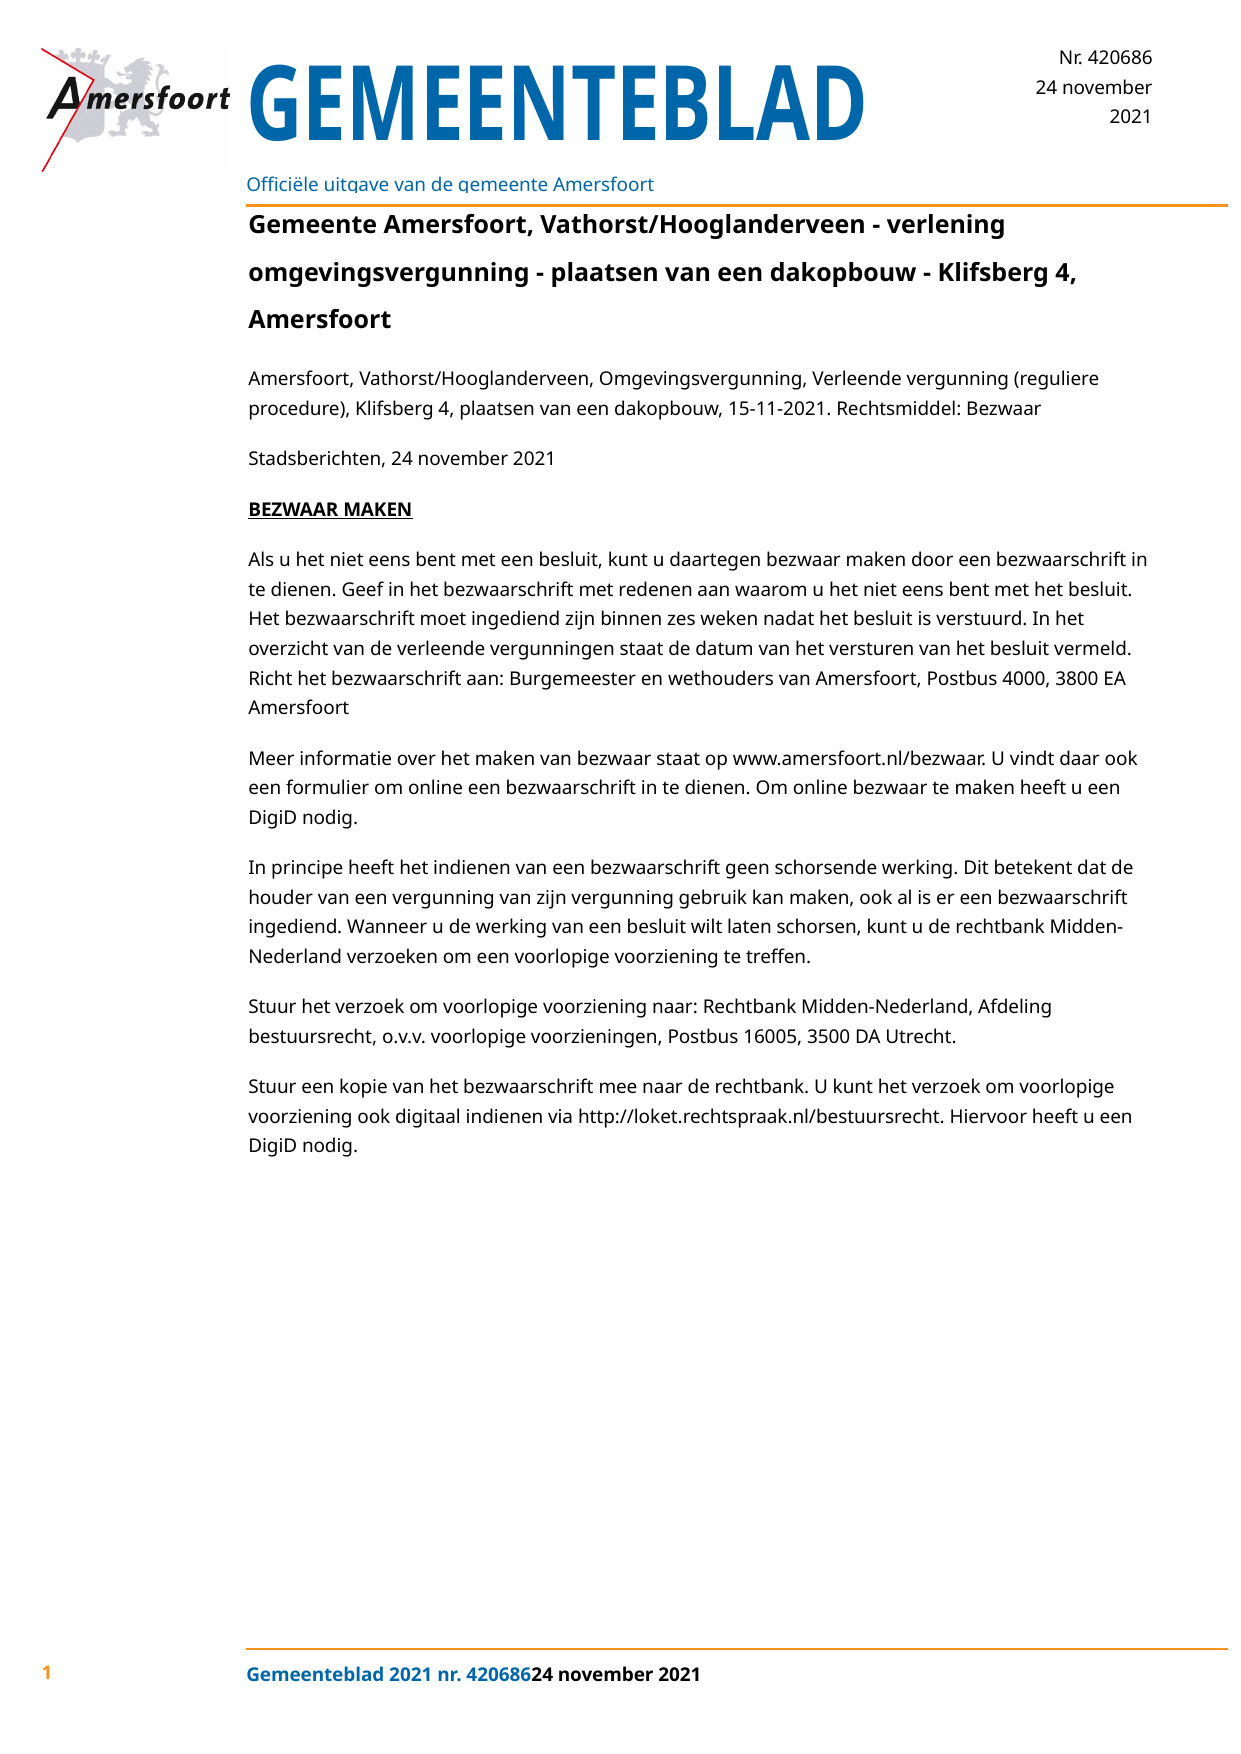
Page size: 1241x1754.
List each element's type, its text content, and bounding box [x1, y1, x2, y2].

picture [41, 47, 231, 172]
text Als u het niet eens bent met een besluit, kunt u daartegen bezwaar maken door een bezwaarschrift in te dienen. Geef in het bezwaarschrift met redenen aan waarom u het niet eens bent met het besluit. Het bezwaarschrift moet ingediend zijn binnen zes weken nadat het besluit is verstuurd. In het overzicht van de verleende vergunningen staat de datum van het versturen van het besluit vermeld. Richt het bezwaarschrift aan: Burgemeester en wethouders van Amersfoort, Postbus 4000, 3800 EA Amersfoort [248, 546, 1152, 720]
text BEZWAAR MAKEN [248, 496, 1152, 522]
text Stuur het verzoek om voorlopige voorziening naar: Rechtbank Midden-Nederland, Afdeling bestuursrecht, o.v.v. voorlopige voorzieningen, Postbus 16005, 3500 DA Utrecht. [248, 993, 1152, 1049]
text Amersfoort, Vathorst/Hooglanderveen, Omgevingsvergunning, Verleende vergunning (reguliere procedure), Klifsberg 4, plaatsen van een dakopbouw, 15-11-2021. Rechtsmiddel: Bezwaar [248, 366, 1152, 421]
text Stadsberichten, 24 november 2021 [248, 446, 1152, 471]
text Stuur een kopie van het bezwaarschrift mee naar de rechtbank. U kunt het verzoek om voorlopige voorziening ook digitaal indienen via http://loket.rechtspraak.nl/bestuursrecht. Hiervoor heeft u een DigiD nodig. [248, 1073, 1152, 1158]
text Gemeente Amersfoort, Vathorst/Hooglanderveen - verlening omgevingsvergunning - plaatsen van een dakopbouw - Klifsberg 4, Amersfoort [248, 207, 1152, 336]
text In principe heeft het indienen van een bezwaarschrift geen schorsende werking. Dit betekent dat de houder van een vergunning van zijn vergunning gebruik kan maken, ook al is er een bezwaarschrift ingediend. Wanneer u de werking van een besluit wilt laten schorsen, kunt u de rechtbank Midden-Nederland verzoeken om een voorlopige voorziening te treffen. [248, 854, 1152, 969]
text Meer informatie over het maken van bezwaar staat op www.amersfoort.nl/bezwaar. U vindt daar ook een formulier om online een bezwaarschrift in te dienen. Om online bezwaar te maken heeft u een DigiD nodig. [248, 745, 1152, 829]
